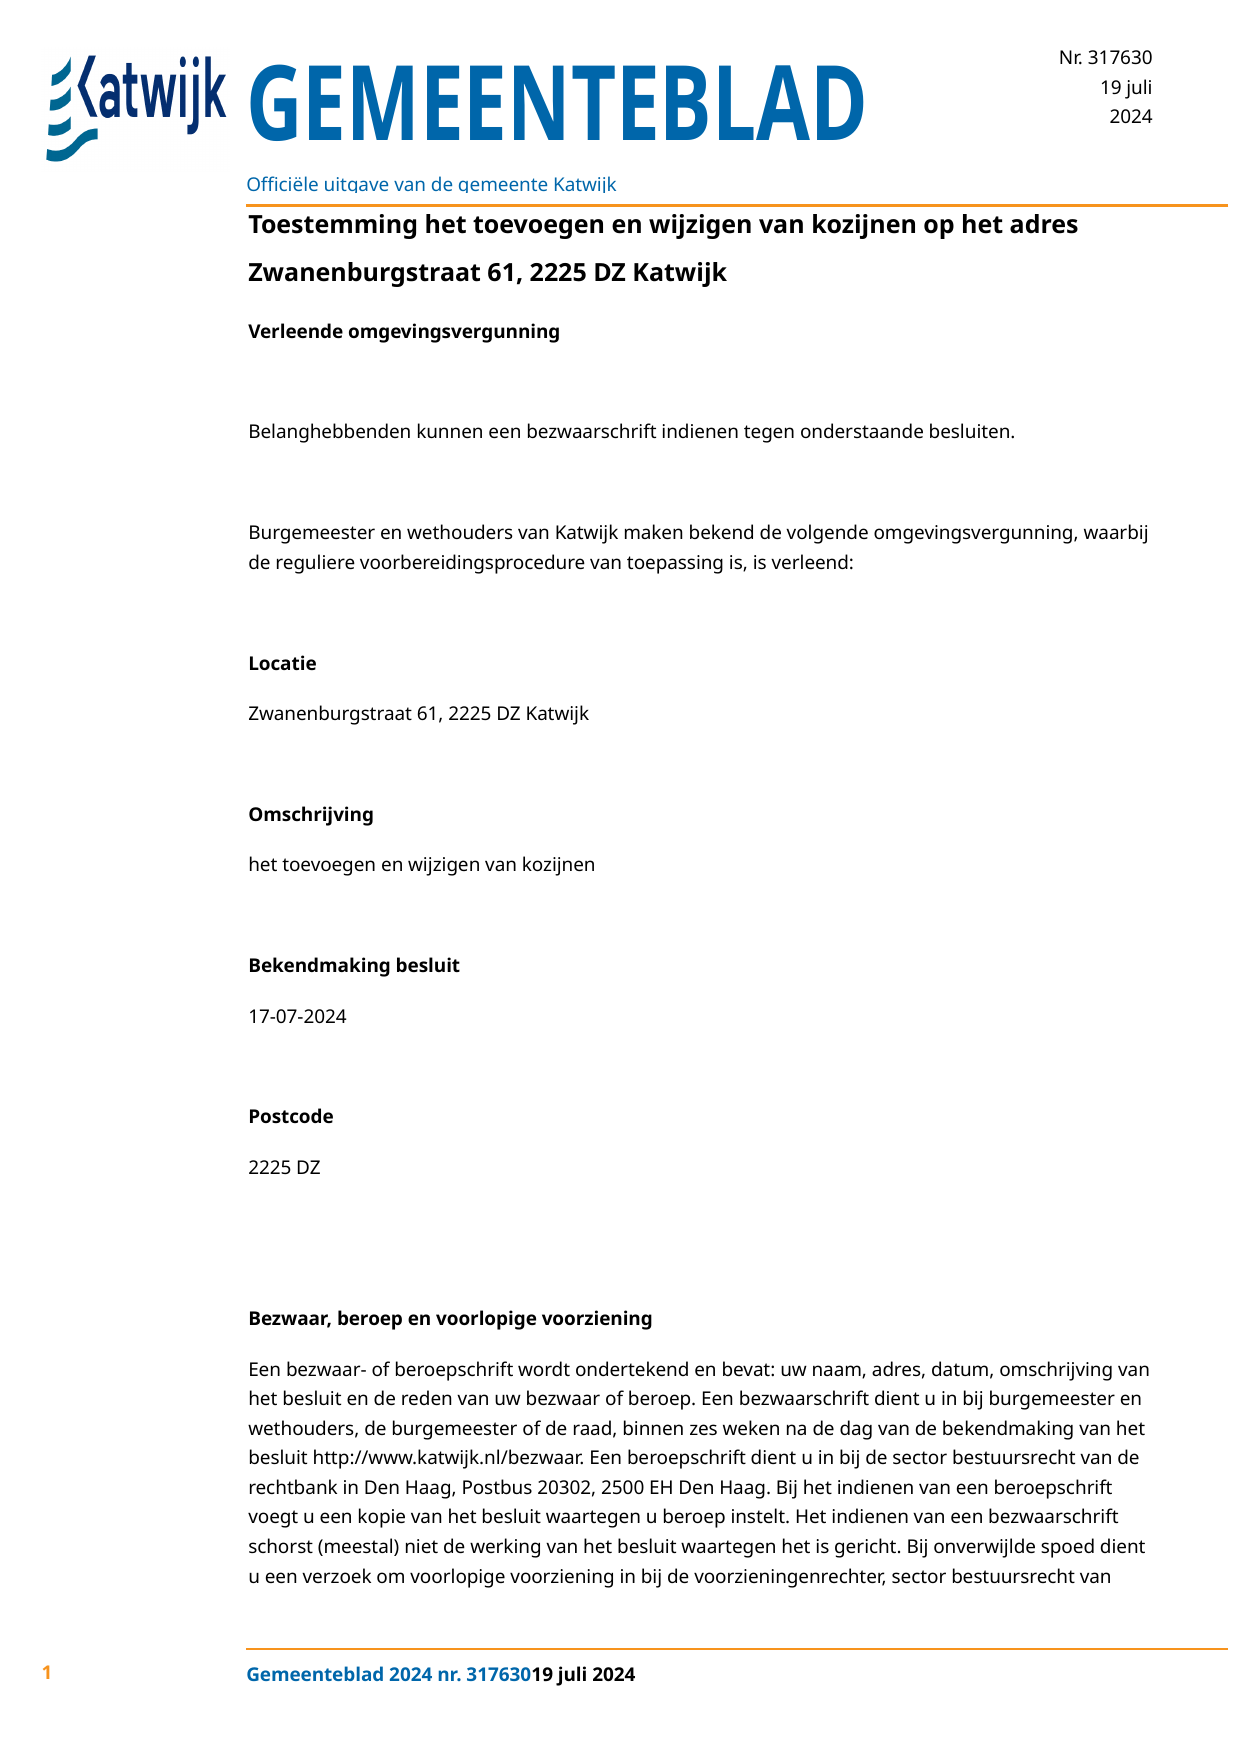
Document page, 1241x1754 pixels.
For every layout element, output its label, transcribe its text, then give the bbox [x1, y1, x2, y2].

text Belanghebbenden kunnen een bezwaarschrift indienen tegen onderstaande besluiten. [248, 419, 1152, 444]
text Omschrijving [248, 801, 1152, 827]
text Verleende omgevingsvergunning [248, 318, 1152, 344]
text Burgemeester en wethouders van Katwijk maken bekend de volgende omgevingsvergunning, waarbij de reguliere voorbereidingsprocedure van toepassing is, is verleend: [248, 519, 1152, 575]
picture [41, 47, 231, 172]
text het toevoegen en wijzigen van kozijnen [248, 852, 1152, 877]
text Postcode [248, 1104, 1152, 1129]
text Zwanenburgstraat 61, 2225 DZ Katwijk [248, 700, 1152, 726]
text Toestemming het toevoegen en wijzigen van kozijnen op het adres Zwanenburgstraat 61, 2225 DZ Katwijk [248, 207, 1152, 288]
text Bezwaar, beroep en voorlopige voorziening [248, 1305, 1152, 1331]
text 17-07-2024 [248, 1003, 1152, 1029]
text Locatie [248, 650, 1152, 676]
text Bekendmaking besluit [248, 952, 1152, 978]
text 2225 DZ [248, 1154, 1152, 1180]
text Een bezwaar- of beroepschrift wordt ondertekend en bevat: uw naam, adres, datum, omschrijving van het besluit en de reden van uw bezwaar of beroep. Een bezwaarschrift dient u in bij burgemeester en wethouders, de burgemeester of de raad, binnen zes weken na de dag van de bekendmaking van het besluit http://www.katwijk.nl/bezwaar. Een beroepschrift dient u in bij de sector bestuursrecht van de rechtbank in Den Haag, Postbus 20302, 2500 EH Den Haag. Bij het indienen van een beroepschrift voegt u een kopie van het besluit waartegen u beroep instelt. Het indienen van een bezwaarschrift schorst (meestal) niet de werking van het besluit waartegen het is gericht. Bij onverwijlde spoed dient u een verzoek om voorlopige voorziening in bij de voorzieningenrechter, sector bestuursrecht van [248, 1356, 1152, 1589]
